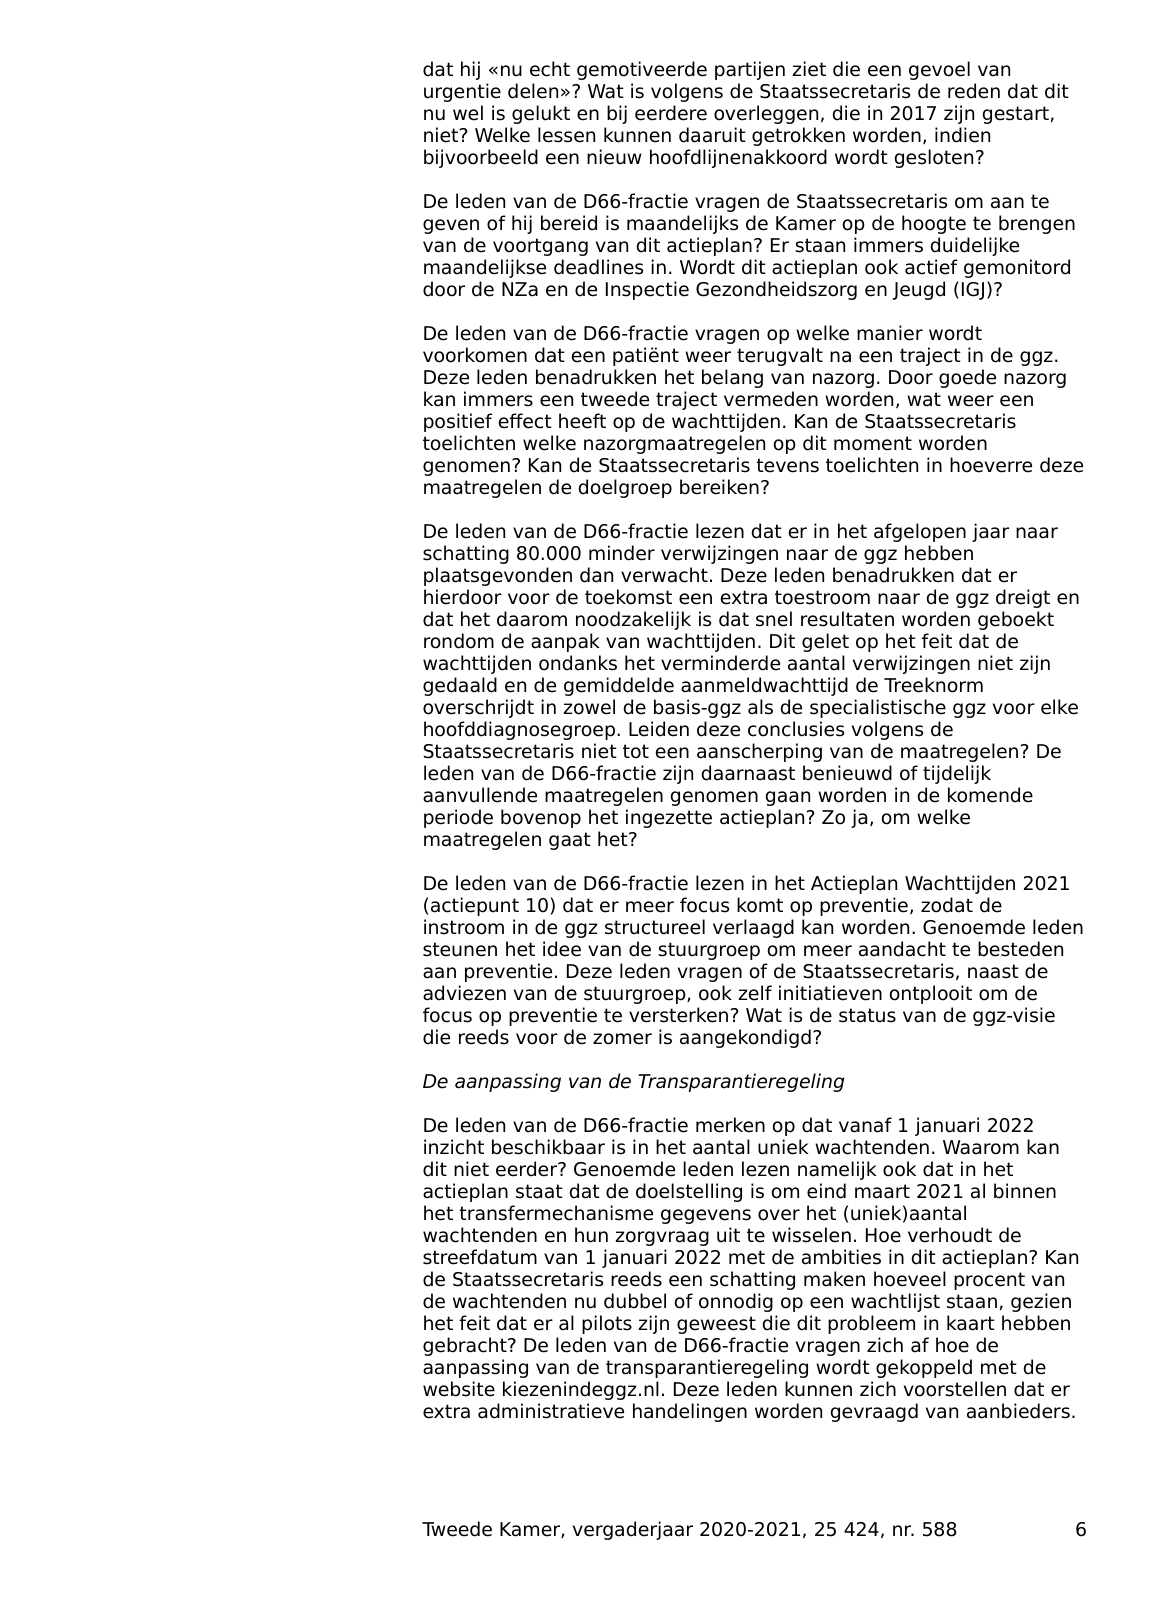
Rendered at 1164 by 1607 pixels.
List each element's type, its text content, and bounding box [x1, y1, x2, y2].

text dat hij «nu echt gemotiveerde partijen ziet die een gevoel van urgentie delen»? Wat is volgens de Staatssecretaris de reden dat dit nu wel is gelukt en bij eerdere overleggen, die in 2017 zijn gestart, niet? Welke lessen kunnen daaruit getrokken worden, indien bijvoorbeeld een nieuw hoofdlijnenakkoord wordt gesloten? [422, 59, 1087, 169]
text De leden van de D66-fractie vragen op welke manier wordt voorkomen dat een patiënt weer terugvalt na een traject in de ggz. Deze leden benadrukken het belang van nazorg. Door goede nazorg kan immers een tweede traject vermeden worden, wat weer een positief effect heeft op de wachttijden. Kan de Staatssecretaris toelichten welke nazorgmaatregelen op dit moment worden genomen? Kan de Staatssecretaris tevens toelichten in hoeverre deze maatregelen de doelgroep bereiken? [422, 323, 1087, 499]
text De leden van de D66-fractie vragen de Staatssecretaris om aan te geven of hij bereid is maandelijks de Kamer op de hoogte te brengen van de voortgang van dit actieplan? Er staan immers duidelijke maandelijkse deadlines in. Wordt dit actieplan ook actief gemonitord door de NZa en de Inspectie Gezondheidszorg en Jeugd (IGJ)? [422, 191, 1087, 301]
text De leden van de D66-fractie merken op dat vanaf 1 januari 2022 inzicht beschikbaar is in het aantal uniek wachtenden. Waarom kan dit niet eerder? Genoemde leden lezen namelijk ook dat in het actieplan staat dat de doelstelling is om eind maart 2021 al binnen het transfermechanisme gegevens over het (uniek)aantal wachtenden en hun zorgvraag uit te wisselen. Hoe verhoudt de streefdatum van 1 januari 2022 met de ambities in dit actieplan? Kan de Staatssecretaris reeds een schatting maken hoeveel procent van de wachtenden nu dubbel of onnodig op een wachtlijst staan, gezien het feit dat er al pilots zijn geweest die dit probleem in kaart hebben gebracht? De leden van de D66-fractie vragen zich af hoe de aanpassing van de transparantieregeling wordt gekoppeld met de website kiezenindeggz.nl. Deze leden kunnen zich voorstellen dat er extra administratieve handelingen worden gevraagd van aanbieders. [422, 1115, 1087, 1423]
subtitle De aanpassing van de Transparantieregeling [422, 1071, 1087, 1093]
text De leden van de D66-fractie lezen dat er in het afgelopen jaar naar schatting 80.000 minder verwijzingen naar de ggz hebben plaatsgevonden dan verwacht. Deze leden benadrukken dat er hierdoor voor de toekomst een extra toestroom naar de ggz dreigt en dat het daarom noodzakelijk is dat snel resultaten worden geboekt rondom de aanpak van wachttijden. Dit gelet op het feit dat de wachttijden ondanks het verminderde aantal verwijzingen niet zijn gedaald en de gemiddelde aanmeldwachttijd de Treeknorm overschrijdt in zowel de basis-ggz als de specialistische ggz voor elke hoofddiagnosegroep. Leiden deze conclusies volgens de Staatssecretaris niet tot een aanscherping van de maatregelen? De leden van de D66-fractie zijn daarnaast benieuwd of tijdelijk aanvullende maatregelen genomen gaan worden in de komende periode bovenop het ingezette actieplan? Zo ja, om welke maatregelen gaat het? [422, 521, 1087, 851]
text De leden van de D66-fractie lezen in het Actieplan Wachttijden 2021 (actiepunt 10) dat er meer focus komt op preventie, zodat de instroom in de ggz structureel verlaagd kan worden. Genoemde leden steunen het idee van de stuurgroep om meer aandacht te besteden aan preventie. Deze leden vragen of de Staatssecretaris, naast de adviezen van de stuurgroep, ook zelf initiatieven ontplooit om de focus op preventie te versterken? Wat is de status van de ggz-visie die reeds voor de zomer is aangekondigd? [422, 873, 1087, 1049]
